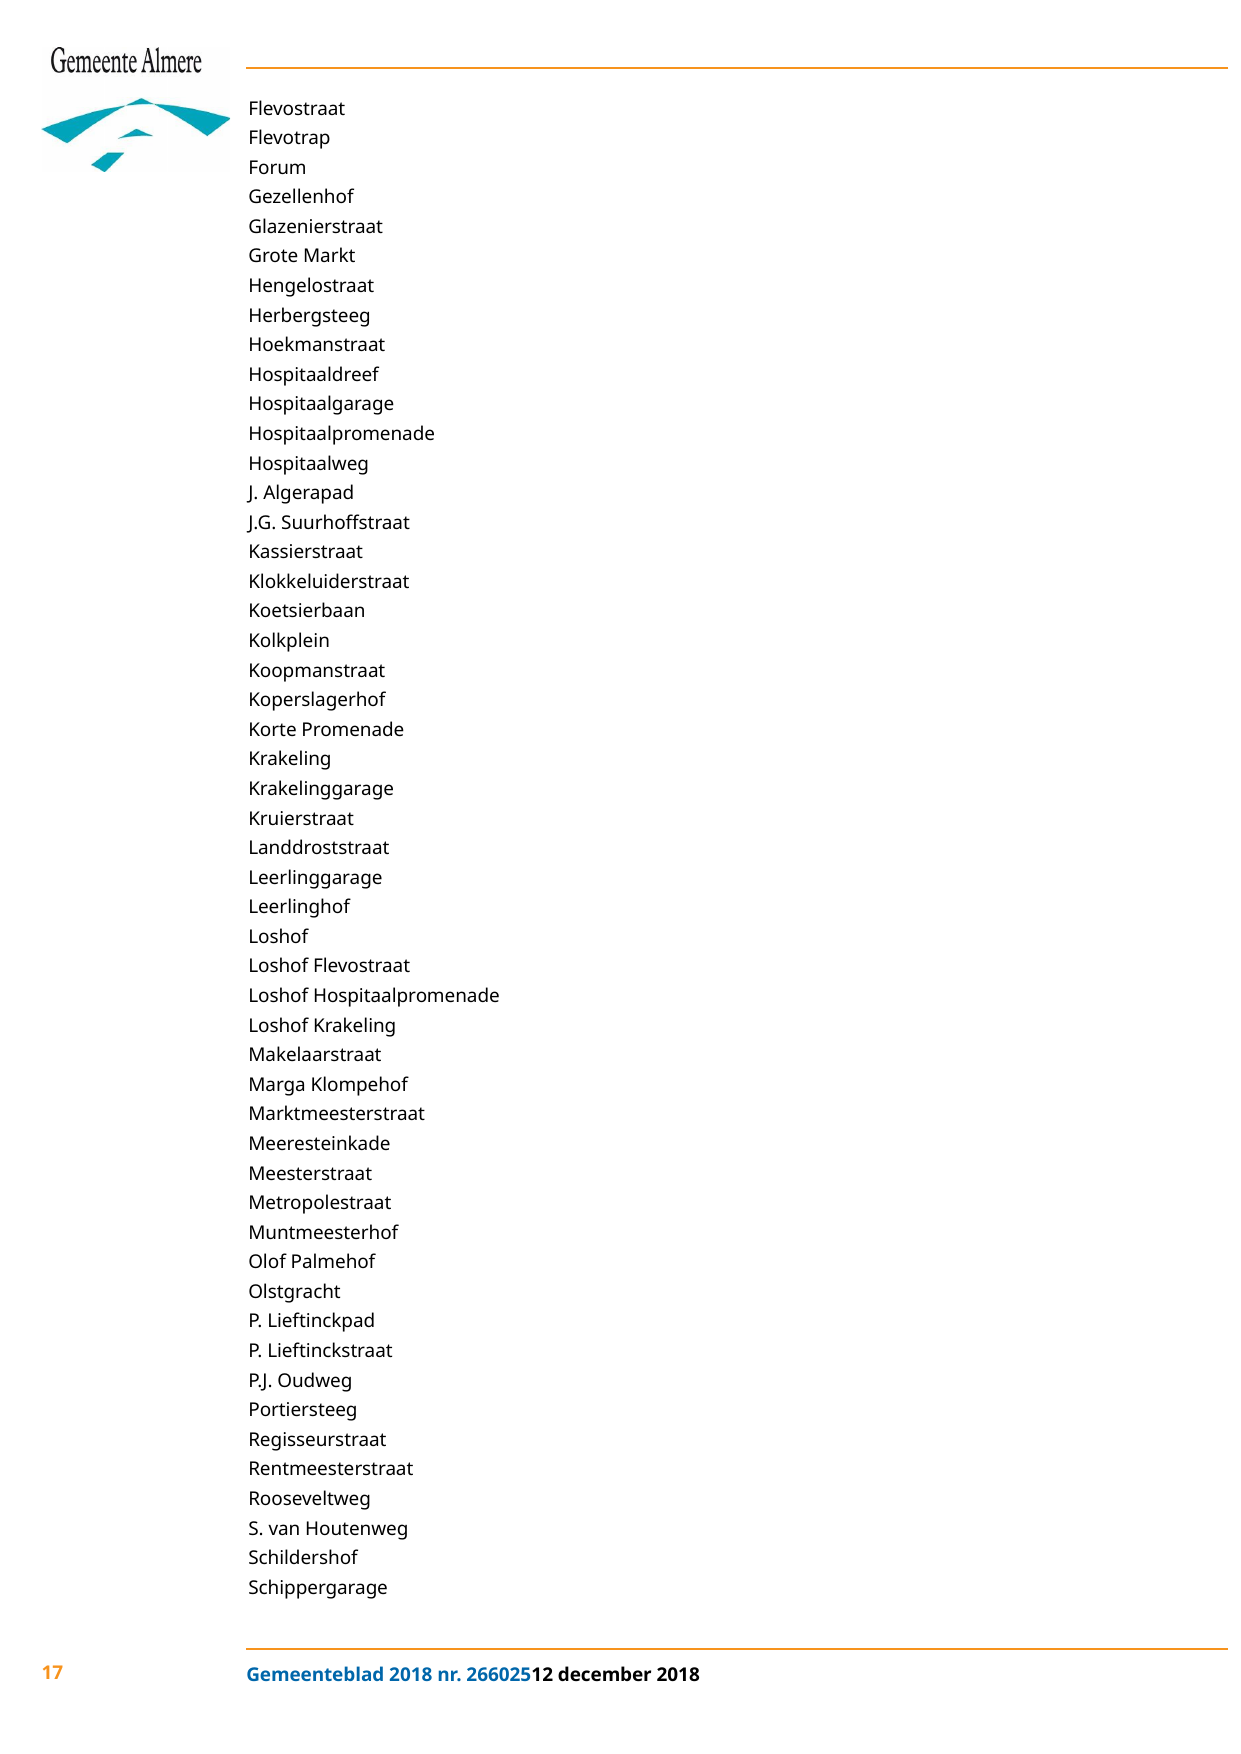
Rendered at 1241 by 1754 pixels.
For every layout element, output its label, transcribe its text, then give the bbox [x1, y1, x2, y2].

text Koopmanstraat [248, 657, 1152, 683]
text Koetsierbaan [248, 598, 1152, 623]
text Herbergsteeg [248, 302, 1152, 328]
text Meesterstraat [248, 1160, 1152, 1186]
text Marga Klompehof [248, 1071, 1152, 1097]
text Olstgracht [248, 1278, 1152, 1304]
text P.J. Oudweg [248, 1367, 1152, 1393]
text Loshof [248, 923, 1152, 949]
text Korte Promenade [248, 716, 1152, 742]
picture [41, 47, 231, 172]
text Schildershof [248, 1544, 1152, 1570]
text Meeresteinkade [248, 1130, 1152, 1156]
text Makelaarstraat [248, 1041, 1152, 1067]
text Kassierstraat [248, 538, 1152, 564]
text Grote Markt [248, 243, 1152, 268]
text Krakelinggarage [248, 775, 1152, 801]
text Schippergarage [248, 1574, 1152, 1600]
text Hospitaalgarage [248, 391, 1152, 416]
text Regisseurstraat [248, 1426, 1152, 1452]
text Gezellenhof [248, 183, 1152, 209]
text Forum [248, 154, 1152, 180]
text Landdroststraat [248, 834, 1152, 860]
text Marktmeesterstraat [248, 1101, 1152, 1126]
text Koperslagerhof [248, 686, 1152, 712]
text Krakeling [248, 746, 1152, 771]
text Kolkplein [248, 627, 1152, 653]
text Olof Palmehof [248, 1248, 1152, 1274]
text Flevostraat [248, 95, 1152, 121]
text Kruierstraat [248, 805, 1152, 831]
text J.G. Suurhoffstraat [248, 509, 1152, 535]
text Hospitaaldreef [248, 361, 1152, 387]
text Loshof Hospitaalpromenade [248, 982, 1152, 1008]
text Flevotrap [248, 124, 1152, 150]
text Rentmeesterstraat [248, 1456, 1152, 1481]
text Loshof Flevostraat [248, 953, 1152, 978]
text Loshof Krakeling [248, 1012, 1152, 1038]
text P. Lieftinckpad [248, 1308, 1152, 1333]
text Klokkeluiderstraat [248, 568, 1152, 594]
text Rooseveltweg [248, 1485, 1152, 1511]
text Leerlinghof [248, 893, 1152, 919]
text Metropolestraat [248, 1189, 1152, 1215]
text S. van Houtenweg [248, 1515, 1152, 1541]
text J. Algerapad [248, 479, 1152, 505]
text Muntmeesterhof [248, 1219, 1152, 1245]
text Hospitaalpromenade [248, 420, 1152, 446]
text P. Lieftinckstraat [248, 1337, 1152, 1363]
text Hengelostraat [248, 272, 1152, 298]
text Hospitaalweg [248, 450, 1152, 476]
text Portiersteeg [248, 1396, 1152, 1422]
text Hoekmanstraat [248, 331, 1152, 357]
text Glazenierstraat [248, 213, 1152, 239]
text Leerlinggarage [248, 864, 1152, 890]
